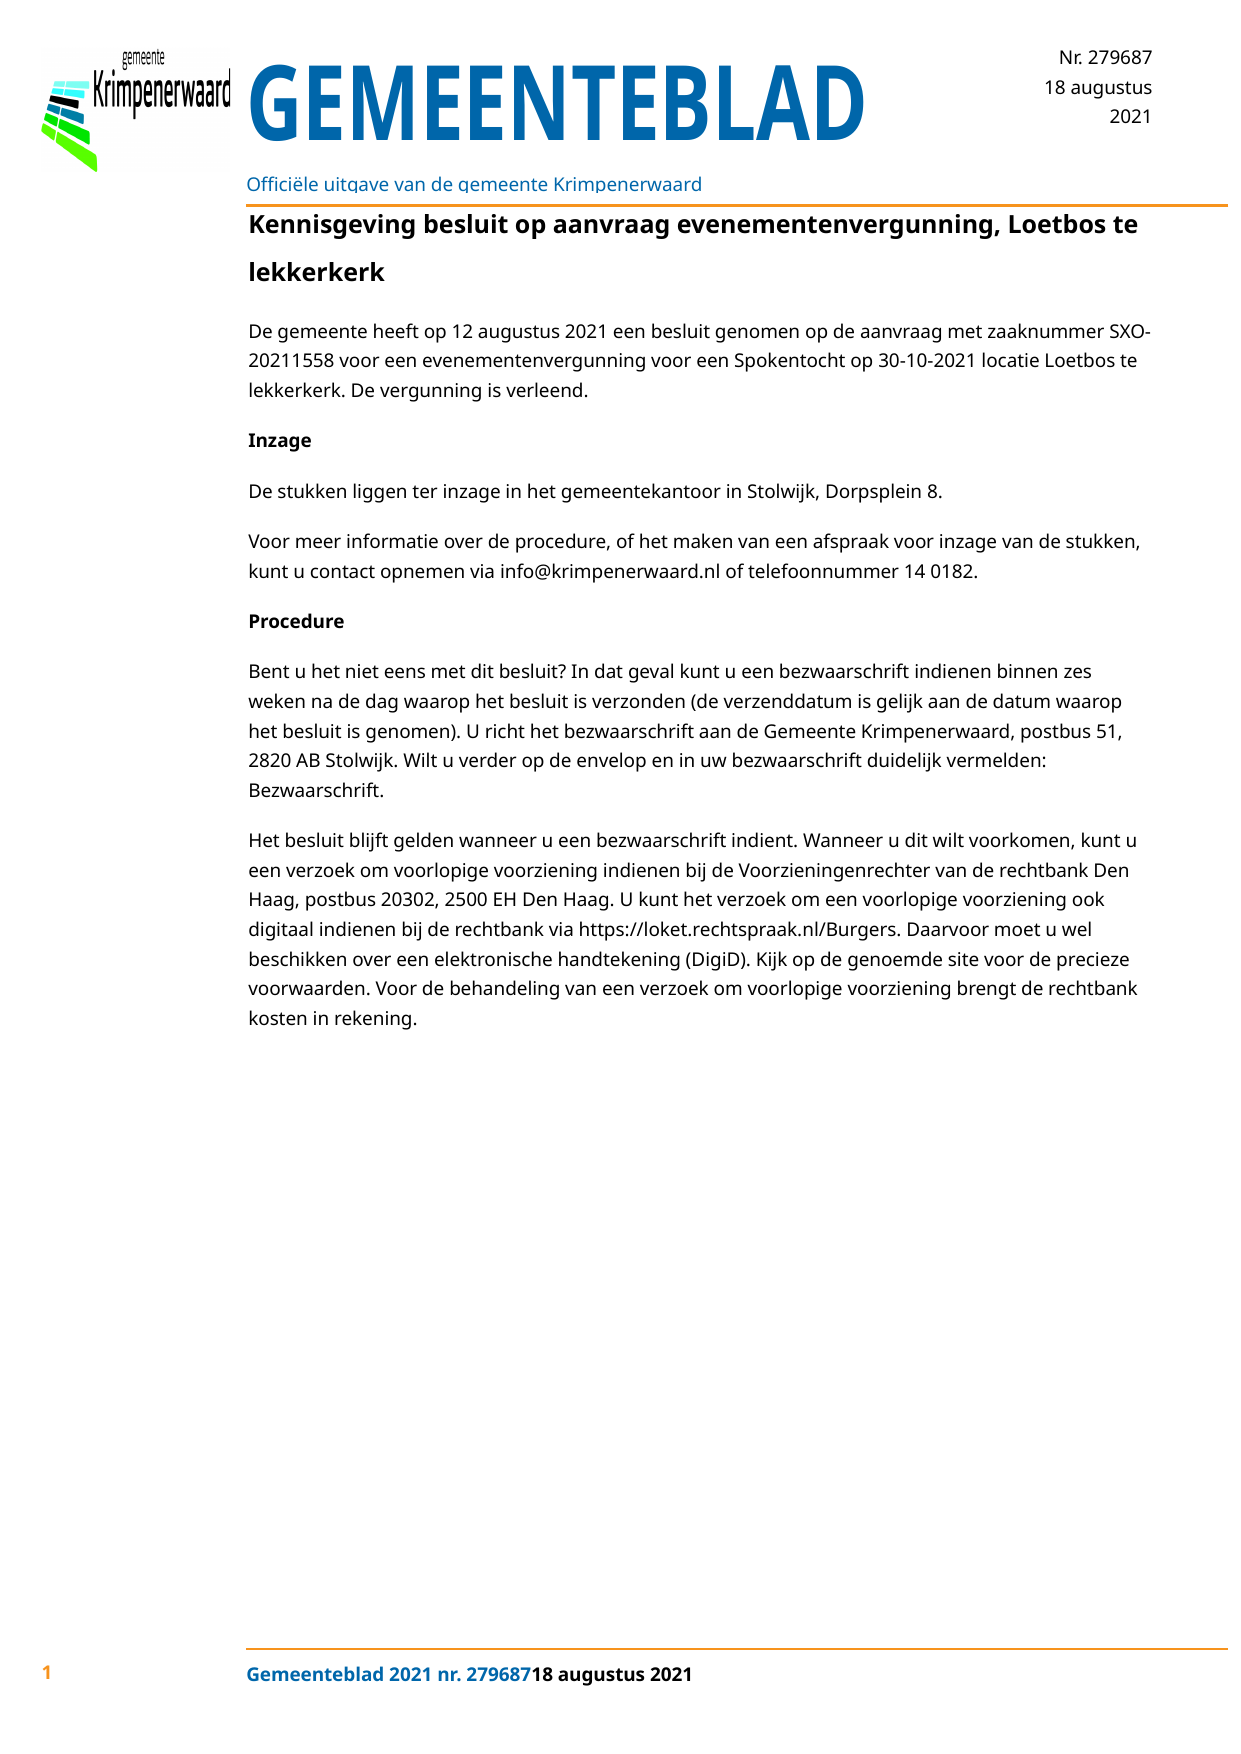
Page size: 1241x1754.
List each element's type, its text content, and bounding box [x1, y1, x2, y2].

text Het besluit blijft gelden wanneer u een bezwaarschrift indient. Wanneer u dit wilt voorkomen, kunt u een verzoek om voorlopige voorziening indienen bij de Voorzieningenrechter van de rechtbank Den Haag, postbus 20302, 2500 EH Den Haag. U kunt het verzoek om een voorlopige voorziening ook digitaal indienen bij de rechtbank via https://loket.rechtspraak.nl/Burgers. Daarvoor moet u wel beschikken over een elektronische handtekening (DigiD). Kijk op de genoemde site voor de precieze voorwaarden. Voor de behandeling van een verzoek om voorlopige voorziening brengt de rechtbank kosten in rekening. [248, 827, 1152, 1031]
picture [41, 47, 231, 172]
text Kennisgeving besluit op aanvraag evenementenvergunning, Loetbos te lekkerkerk [248, 207, 1152, 288]
text De gemeente heeft op 12 augustus 2021 een besluit genomen op de aanvraag met zaaknummer SXO-20211558 voor een evenementenvergunning voor een Spokentocht op 30-10-2021 locatie Loetbos te lekkerkerk. De vergunning is verleend. [248, 318, 1152, 403]
text Voor meer informatie over de procedure, of het maken van een afspraak voor inzage van de stukken, kunt u contact opnemen via info@krimpenerwaard.nl of telefoonnummer 14 0182. [248, 528, 1152, 584]
text Inzage [248, 427, 1152, 453]
text Bent u het niet eens met dit besluit? In dat geval kunt u een bezwaarschrift indienen binnen zes weken na de dag waarop het besluit is verzonden (de verzenddatum is gelijk aan de datum waarop het besluit is genomen). U richt het bezwaarschrift aan de Gemeente Krimpenerwaard, postbus 51, 2820 AB Stolwijk. Wilt u verder op de envelop en in uw bezwaarschrift duidelijk vermelden: Bezwaarschrift. [248, 659, 1152, 803]
text Procedure [248, 608, 1152, 634]
text De stukken liggen ter inzage in het gemeentekantoor in Stolwijk, Dorpsplein 8. [248, 478, 1152, 504]
